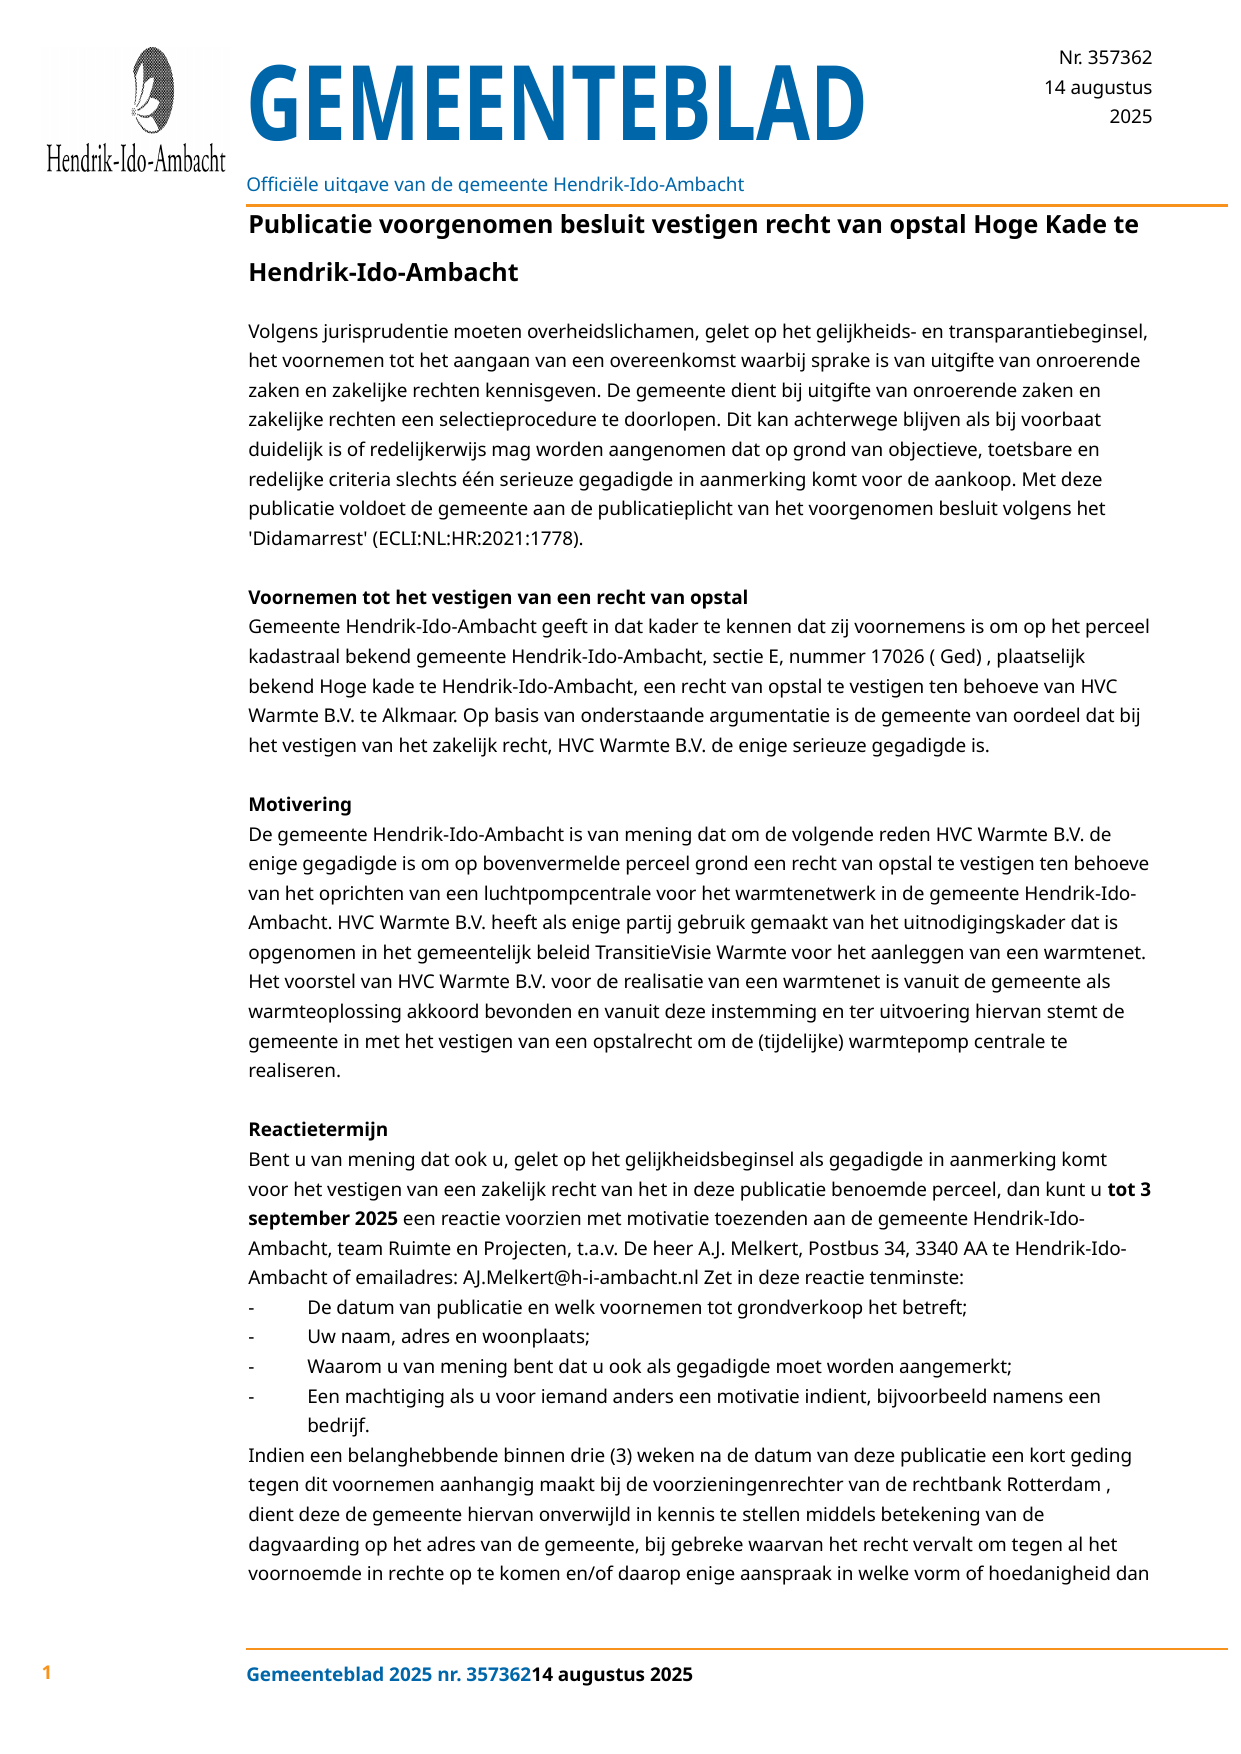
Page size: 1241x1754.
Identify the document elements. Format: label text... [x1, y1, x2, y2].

list De datum van publicatie en welk voornemen tot grondverkoop het betreft; [248, 1294, 1152, 1320]
text Reactietermijn [248, 1117, 1152, 1142]
text Motivering [248, 791, 1152, 817]
picture [41, 47, 231, 172]
list Uw naam, adres en woonplaats; [248, 1324, 1152, 1349]
text Voornemen tot het vestigen van een recht van opstal [248, 584, 1152, 610]
text Volgens jurisprudentie moeten overheidslichamen, gelet op het gelijkheids- en transparantiebeginsel, het voornemen tot het aangaan van een overeenkomst waarbij sprake is van uitgifte van onroerende zaken en zakelijke rechten kennisgeven. De gemeente dient bij uitgifte van onroerende zaken en zakelijke rechten een selectieprocedure te doorlopen. Dit kan achterwege blijven als bij voorbaat duidelijk is of redelijkerwijs mag worden aangenomen dat op grond van objectieve, toetsbare en redelijke criteria slechts één serieuze gegadigde in aanmerking komt voor de aankoop. Met deze publicatie voldoet de gemeente aan de publicatieplicht van het voorgenomen besluit volgens het 'Didamarrest' (ECLI:NL:HR:2021:1778). [248, 318, 1152, 551]
text De gemeente Hendrik-Ido-Ambacht is van mening dat om de volgende reden HVC Warmte B.V. de enige gegadigde is om op bovenvermelde perceel grond een recht van opstal te vestigen ten behoeve van het oprichten van een luchtpompcentrale voor het warmtenetwerk in de gemeente Hendrik-Ido-Ambacht. HVC Warmte B.V. heeft als enige partij gebruik gemaakt van het uitnodigingskader dat is opgenomen in het gemeentelijk beleid TransitieVisie Warmte voor het aanleggen van een warmtenet. Het voorstel van HVC Warmte B.V. voor de realisatie van een warmtenet is vanuit de gemeente als warmteoplossing akkoord bevonden en vanuit deze instemming en ter uitvoering hiervan stemt de gemeente in met het vestigen van een opstalrecht om de (tijdelijke) warmtepomp centrale te realiseren. [248, 821, 1152, 1083]
text Publicatie voorgenomen besluit vestigen recht van opstal Hoge Kade te Hendrik-Ido-Ambacht [248, 207, 1152, 288]
text Bent u van mening dat ook u, gelet op het gelijkheidsbeginsel als gegadigde in aanmerking komt voor het vestigen van een zakelijk recht van het in deze publicatie benoemde perceel, dan kunt u tot 3 september 2025 een reactie voorzien met motivatie toezenden aan de gemeente Hendrik-Ido-Ambacht, team Ruimte en Projecten, t.a.v. De heer A.J. Melkert, Postbus 34, 3340 AA te Hendrik-Ido-Ambacht of emailadres: AJ.Melkert@h-i-ambacht.nl Zet in deze reactie tenminste: [248, 1146, 1152, 1290]
list Een machtiging als u voor iemand anders een motivatie indient, bijvoorbeeld namens een bedrijf. [248, 1383, 1152, 1438]
text Gemeente Hendrik-Ido-Ambacht geeft in dat kader te kennen dat zij voornemens is om op het perceel kadastraal bekend gemeente Hendrik-Ido-Ambacht, sectie E, nummer 17026 ( Ged) , plaatselijk bekend Hoge kade te Hendrik-Ido-Ambacht, een recht van opstal te vestigen ten behoeve van HVC Warmte B.V. te Alkmaar. Op basis van onderstaande argumentatie is de gemeente van oordeel dat bij het vestigen van het zakelijk recht, HVC Warmte B.V. de enige serieuze gegadigde is. [248, 614, 1152, 758]
list Waarom u van mening bent dat u ook als gegadigde moet worden aangemerkt; [248, 1353, 1152, 1379]
text Indien een belanghebbende binnen drie (3) weken na de datum van deze publicatie een kort geding tegen dit voornemen aanhangig maakt bij de voorzieningenrechter van de rechtbank Rotterdam , dient deze de gemeente hiervan onverwijld in kennis te stellen middels betekening van de dagvaarding op het adres van de gemeente, bij gebreke waarvan het recht vervalt om tegen al het voornoemde in rechte op te komen en/of daarop enige aanspraak in welke vorm of hoedanigheid dan [248, 1442, 1152, 1586]
